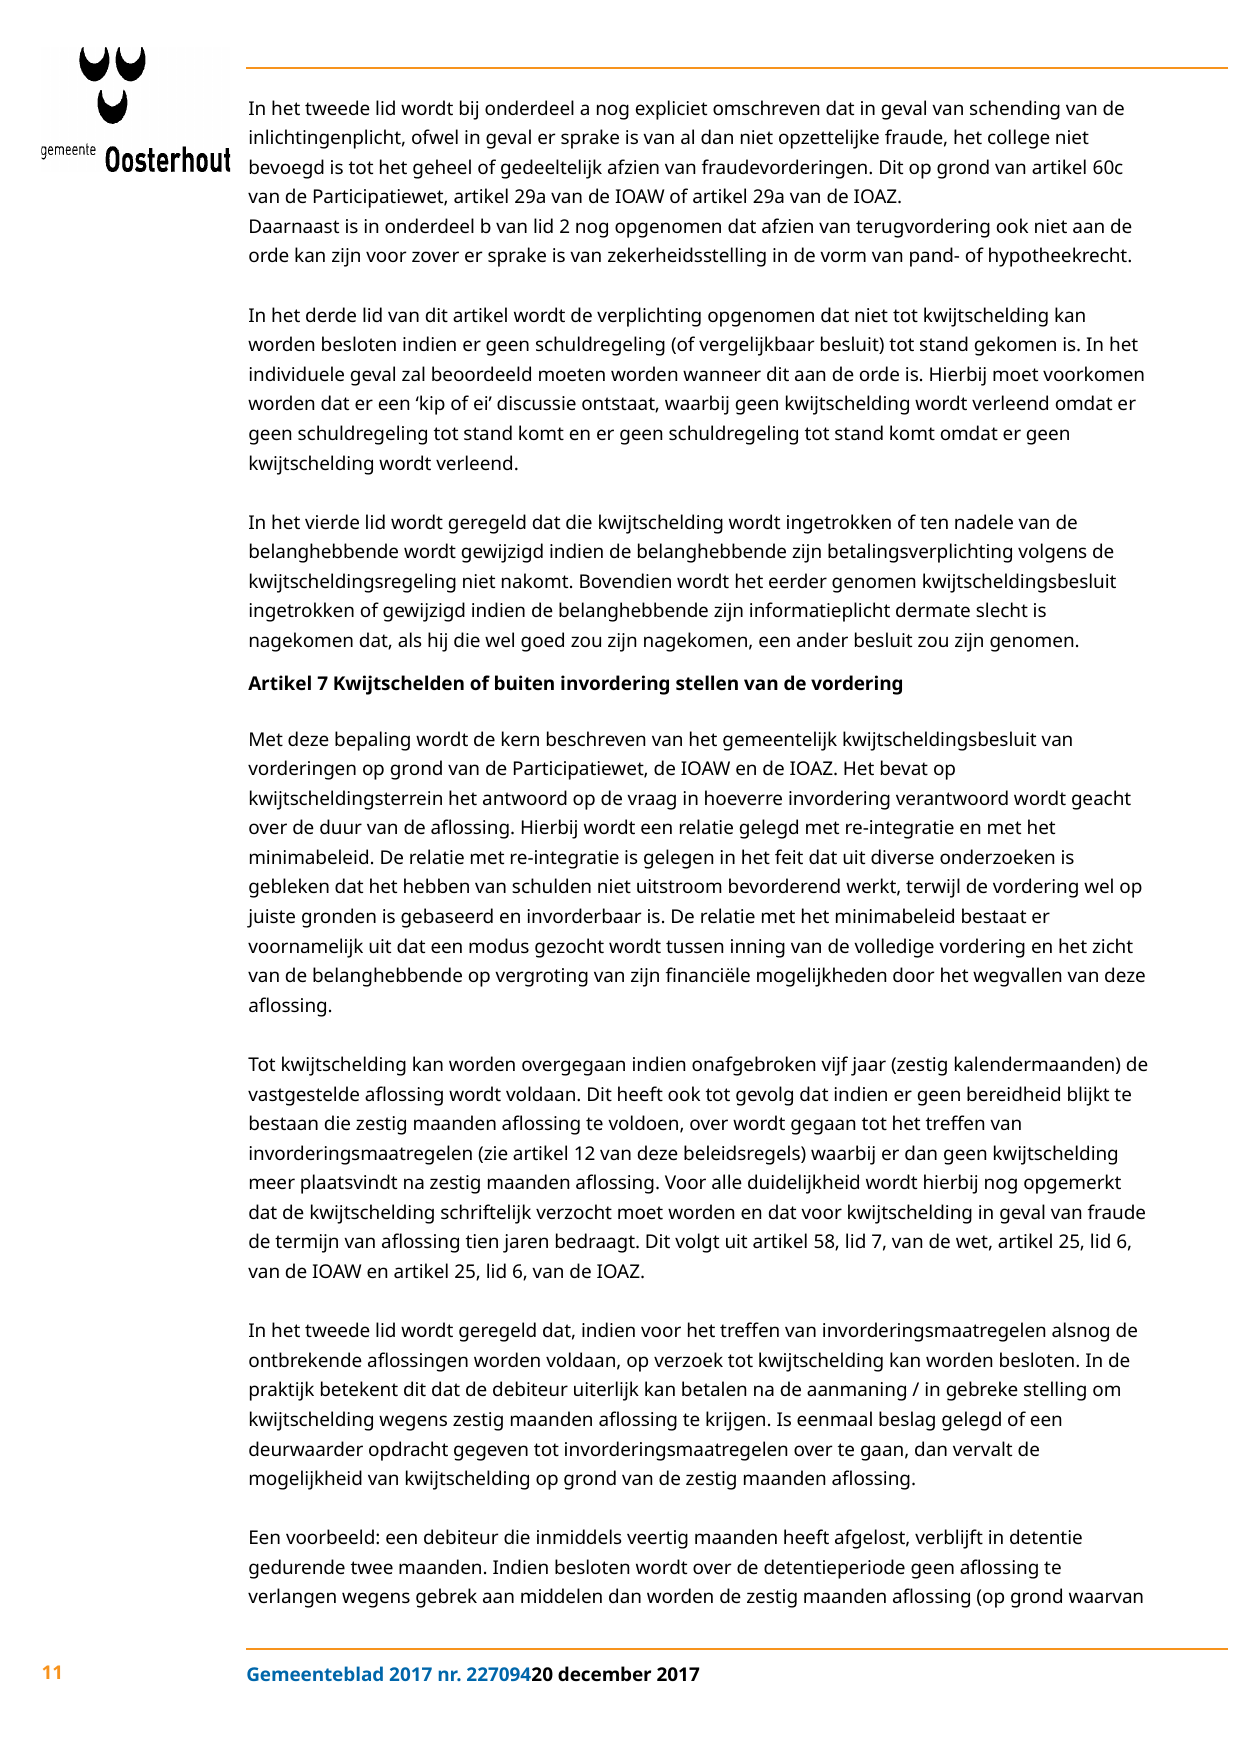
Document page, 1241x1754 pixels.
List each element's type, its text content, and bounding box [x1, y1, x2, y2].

text Daarnaast is in onderdeel b van lid 2 nog opgenomen dat afzien van terugvordering ook niet aan de orde kan zijn voor zover er sprake is van zekerheidsstelling in de vorm van pand- of hypotheekrecht. [248, 213, 1152, 268]
text Artikel 7 Kwijtschelden of buiten invordering stellen van de vordering [248, 670, 1152, 696]
text In het vierde lid wordt geregeld dat die kwijtschelding wordt ingetrokken of ten nadele van de belanghebbende wordt gewijzigd indien de belanghebbende zijn betalingsverplichting volgens de kwijtscheldingsregeling niet nakomt. Bovendien wordt het eerder genomen kwijtscheldingsbesluit ingetrokken of gewijzigd indien de belanghebbende zijn informatieplicht dermate slecht is nagekomen dat, als hij die wel goed zou zijn nagekomen, een ander besluit zou zijn genomen. [248, 509, 1152, 653]
text In het tweede lid wordt geregeld dat, indien voor het treffen van invorderingsmaatregelen alsnog de ontbrekende aflossingen worden voldaan, op verzoek tot kwijtschelding kan worden besloten. In de praktijk betekent dit dat de debiteur uiterlijk kan betalen na de aanmaning / in gebreke stelling om kwijtschelding wegens zestig maanden aflossing te krijgen. Is eenmaal beslag gelegd of een deurwaarder opdracht gegeven tot invorderingsmaatregelen over te gaan, dan vervalt de mogelijkheid van kwijtschelding op grond van de zestig maanden aflossing. [248, 1317, 1152, 1491]
text Een voorbeeld: een debiteur die inmiddels veertig maanden heeft afgelost, verblijft in detentie gedurende twee maanden. Indien besloten wordt over de detentieperiode geen aflossing te verlangen wegens gebrek aan middelen dan worden de zestig maanden aflossing (op grond waarvan [248, 1524, 1152, 1609]
text Tot kwijtschelding kan worden overgegaan indien onafgebroken vijf jaar (zestig kalendermaanden) de vastgestelde aflossing wordt voldaan. Dit heeft ook tot gevolg dat indien er geen bereidheid blijkt te bestaan die zestig maanden aflossing te voldoen, over wordt gegaan tot het treffen van invorderingsmaatregelen (zie artikel 12 van deze beleidsregels) waarbij er dan geen kwijtschelding meer plaatsvindt na zestig maanden aflossing. Voor alle duidelijkheid wordt hierbij nog opgemerkt dat de kwijtschelding schriftelijk verzocht moet worden en dat voor kwijtschelding in geval van fraude de termijn van aflossing tien jaren bedraagt. Dit volgt uit artikel 58, lid 7, van de wet, artikel 25, lid 6, van de IOAW en artikel 25, lid 6, van de IOAZ. [248, 1051, 1152, 1284]
text In het derde lid van dit artikel wordt de verplichting opgenomen dat niet tot kwijtschelding kan worden besloten indien er geen schuldregeling (of vergelijkbaar besluit) tot stand gekomen is. In het individuele geval zal beoordeeld moeten worden wanneer dit aan de orde is. Hierbij moet voorkomen worden dat er een ‘kip of ei’ discussie ontstaat, waarbij geen kwijtschelding wordt verleend omdat er geen schuldregeling tot stand komt en er geen schuldregeling tot stand komt omdat er geen kwijtschelding wordt verleend. [248, 302, 1152, 476]
text In het tweede lid wordt bij onderdeel a nog expliciet omschreven dat in geval van schending van de inlichtingenplicht, ofwel in geval er sprake is van al dan niet opzettelijke fraude, het college niet bevoegd is tot het geheel of gedeeltelijk afzien van fraudevorderingen. Dit op grond van artikel 60c van de Participatiewet, artikel 29a van de IOAW of artikel 29a van de IOAZ. [248, 95, 1152, 209]
text Met deze bepaling wordt de kern beschreven van het gemeentelijk kwijtscheldingsbesluit van vorderingen op grond van de Participatiewet, de IOAW en de IOAZ. Het bevat op kwijtscheldingsterrein het antwoord op de vraag in hoeverre invordering verantwoord wordt geacht over de duur van de aflossing. Hierbij wordt een relatie gelegd met re-integratie en met het minimabeleid. De relatie met re-integratie is gelegen in het feit dat uit diverse onderzoeken is gebleken dat het hebben van schulden niet uitstroom bevorderend werkt, terwijl de vordering wel op juiste gronden is gebaseerd en invorderbaar is. De relatie met het minimabeleid bestaat er voornamelijk uit dat een modus gezocht wordt tussen inning van de volledige vordering en het zicht van de belanghebbende op vergroting van zijn financiële mogelijkheden door het wegvallen van deze aflossing. [248, 726, 1152, 1018]
picture [41, 47, 231, 172]
